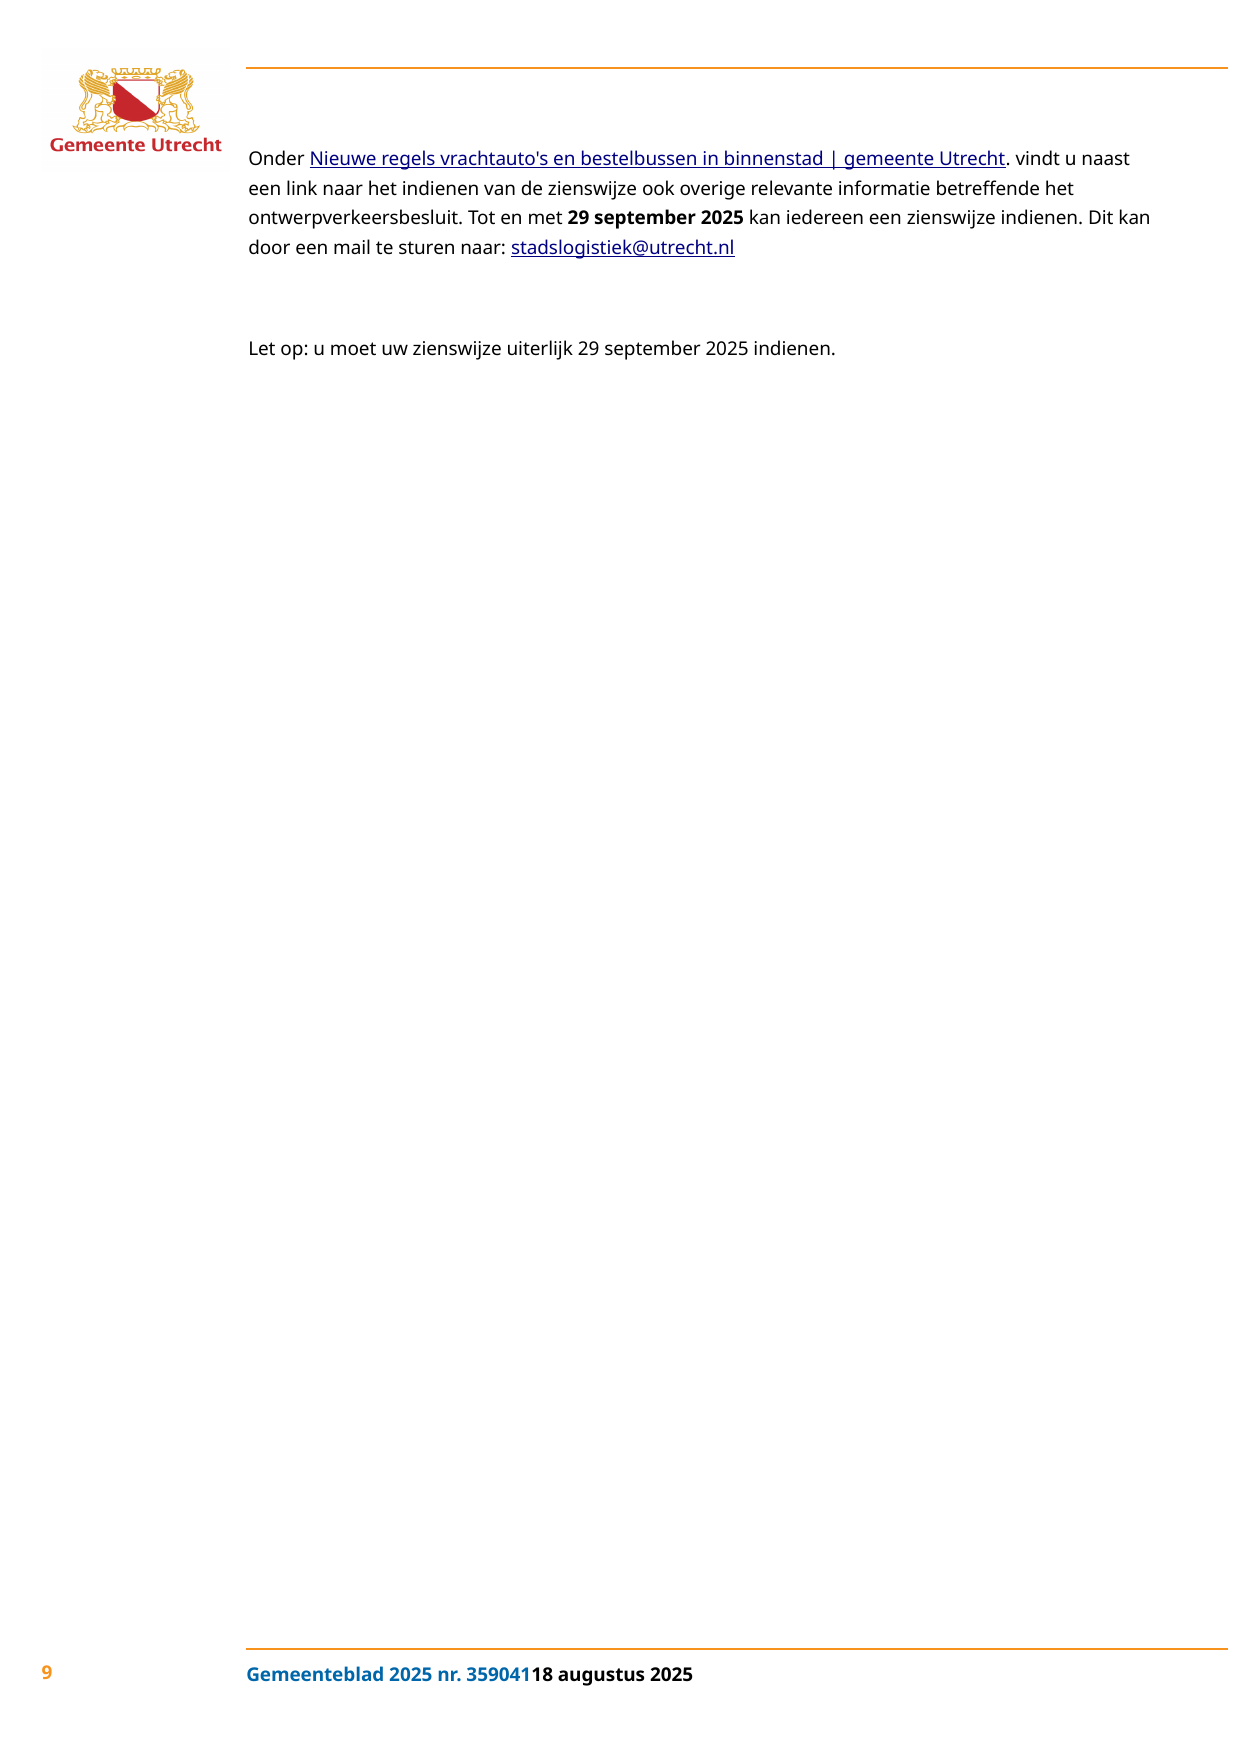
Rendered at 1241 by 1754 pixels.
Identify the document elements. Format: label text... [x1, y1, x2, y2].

text Let op: u moet uw zienswijze uiterlijk 29 september 2025 indienen. [248, 335, 1152, 361]
picture [41, 47, 231, 172]
text Onder Nieuwe regels vrachtauto's en bestelbussen in binnenstad | gemeente Utrecht. vindt u naast een link naar het indienen van de zienswijze ook overige relevante informatie betreffende het ontwerpverkeersbesluit. Tot en met 29 september 2025 kan iedereen een zienswijze indienen. Dit kan door een mail te sturen naar: stadslogistiek@utrecht.nl [248, 145, 1152, 260]
